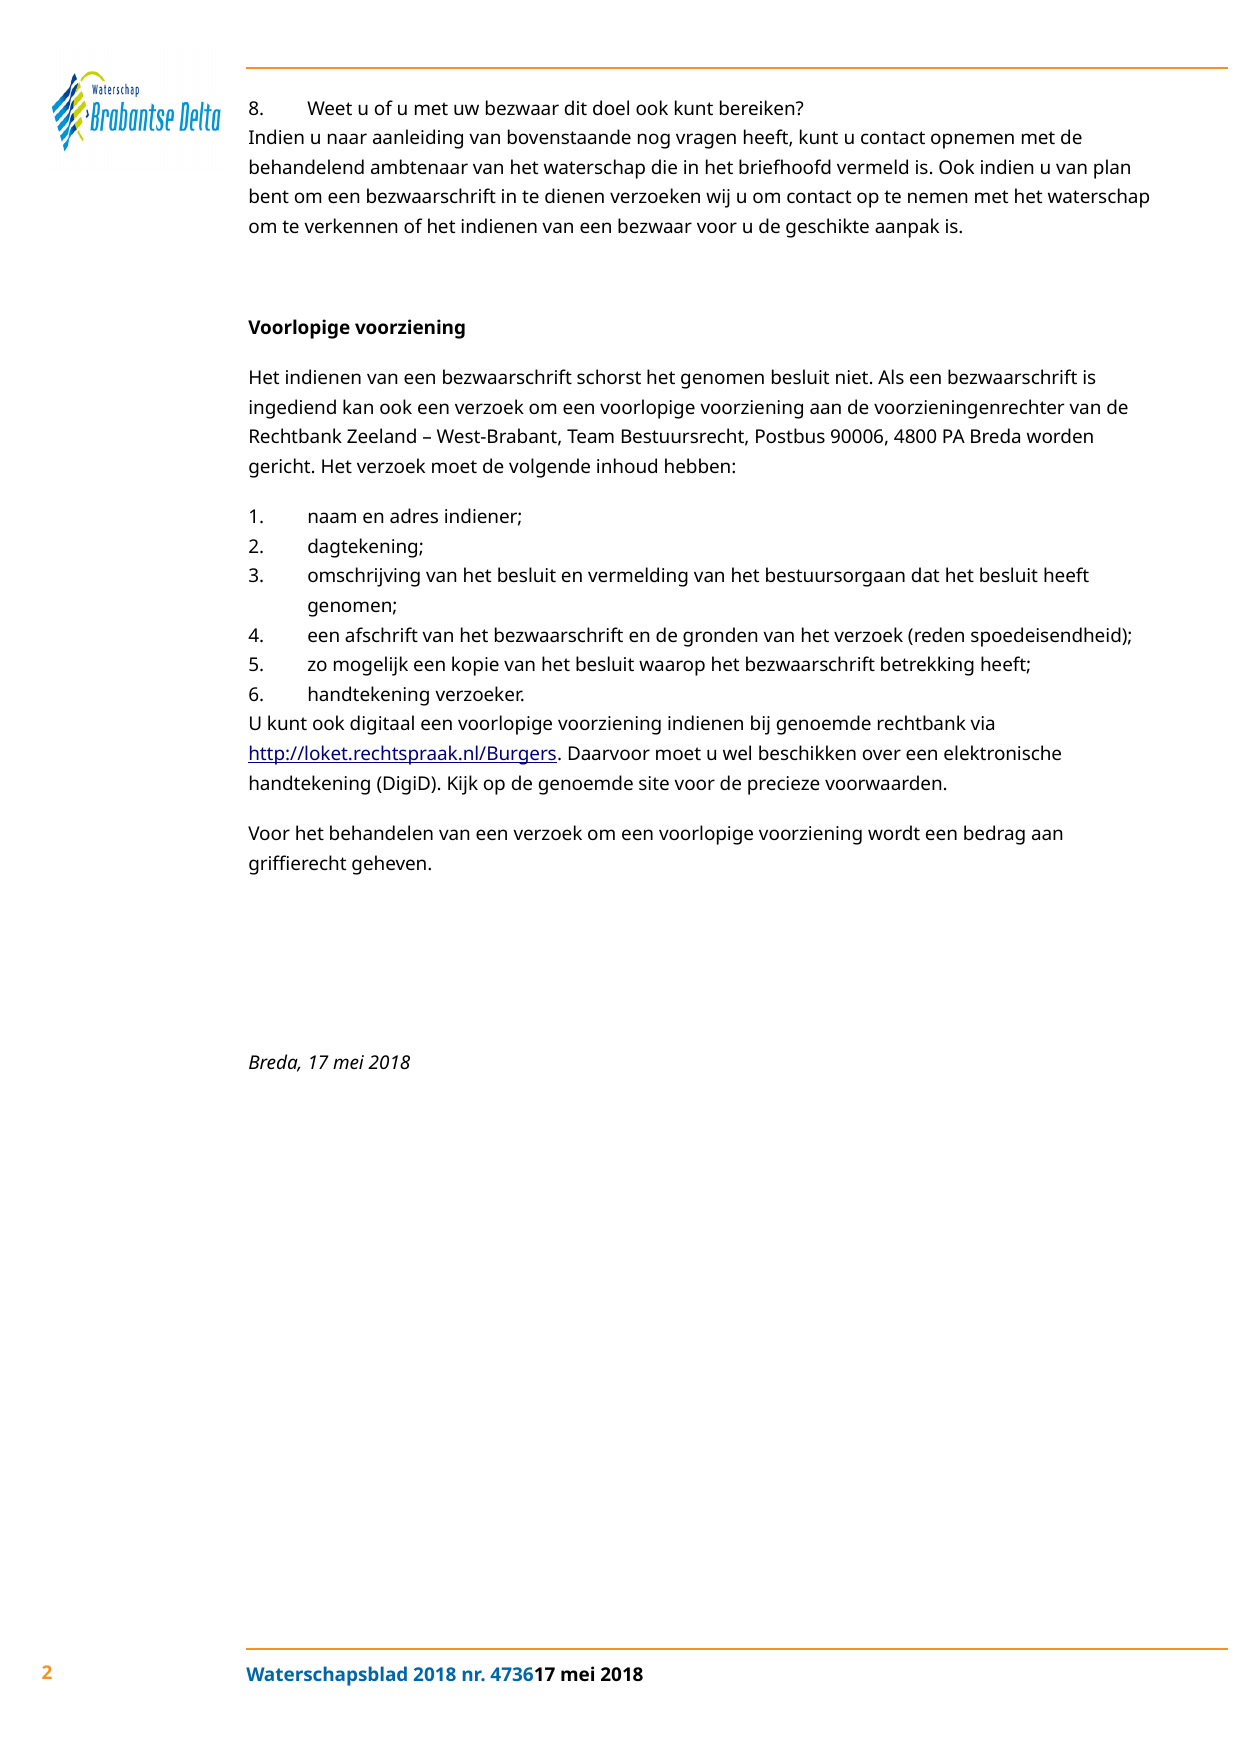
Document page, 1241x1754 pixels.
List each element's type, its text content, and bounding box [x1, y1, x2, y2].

text Voorlopige voorziening [248, 314, 1152, 340]
text Voor het behandelen van een verzoek om een voorlopige voorziening wordt een bedrag aan griffierecht geheven. [248, 820, 1152, 876]
text Het indienen van een bezwaarschrift schorst het genomen besluit niet. Als een bezwaarschrift is ingediend kan ook een verzoek om een voorlopige voorziening aan de voorzieningenrechter van de Rechtbank Zeeland – West-Brabant, Team Bestuursrecht, Postbus 90006, 4800 PA Breda worden gericht. Het verzoek moet de volgende inhoud hebben: [248, 364, 1152, 479]
list naam en adres indiener; [248, 503, 1152, 529]
picture [41, 47, 231, 172]
list Weet u of u met uw bezwaar dit doel ook kunt bereiken? [248, 95, 1152, 121]
list een afschrift van het bezwaarschrift en de gronden van het verzoek (reden spoedeisendheid); [248, 622, 1152, 648]
text U kunt ook digitaal een voorlopige voorziening indienen bij genoemde rechtbank via http://loket.rechtspraak.nl/Burgers. Daarvoor moet u wel beschikken over een elektronische handtekening (DigiD). Kijk op de genoemde site voor de precieze voorwaarden. [248, 711, 1152, 796]
text Indien u naar aanleiding van bovenstaande nog vragen heeft, kunt u contact opnemen met de behandelend ambtenaar van het waterschap die in het briefhoofd vermeld is. Ook indien u van plan bent om een bezwaarschrift in te dienen verzoeken wij u om contact op te nemen met het waterschap om te verkennen of het indienen van een bezwaar voor u de geschikte aanpak is. [248, 124, 1152, 239]
text Breda, 17 mei 2018 [248, 1049, 1152, 1074]
list dagtekening; [248, 533, 1152, 559]
list zo mogelijk een kopie van het besluit waarop het bezwaarschrift betrekking heeft; [248, 651, 1152, 677]
list omschrijving van het besluit en vermelding van het bestuursorgaan dat het besluit heeft genomen; [248, 563, 1152, 618]
list handtekening verzoeker. [248, 681, 1152, 707]
